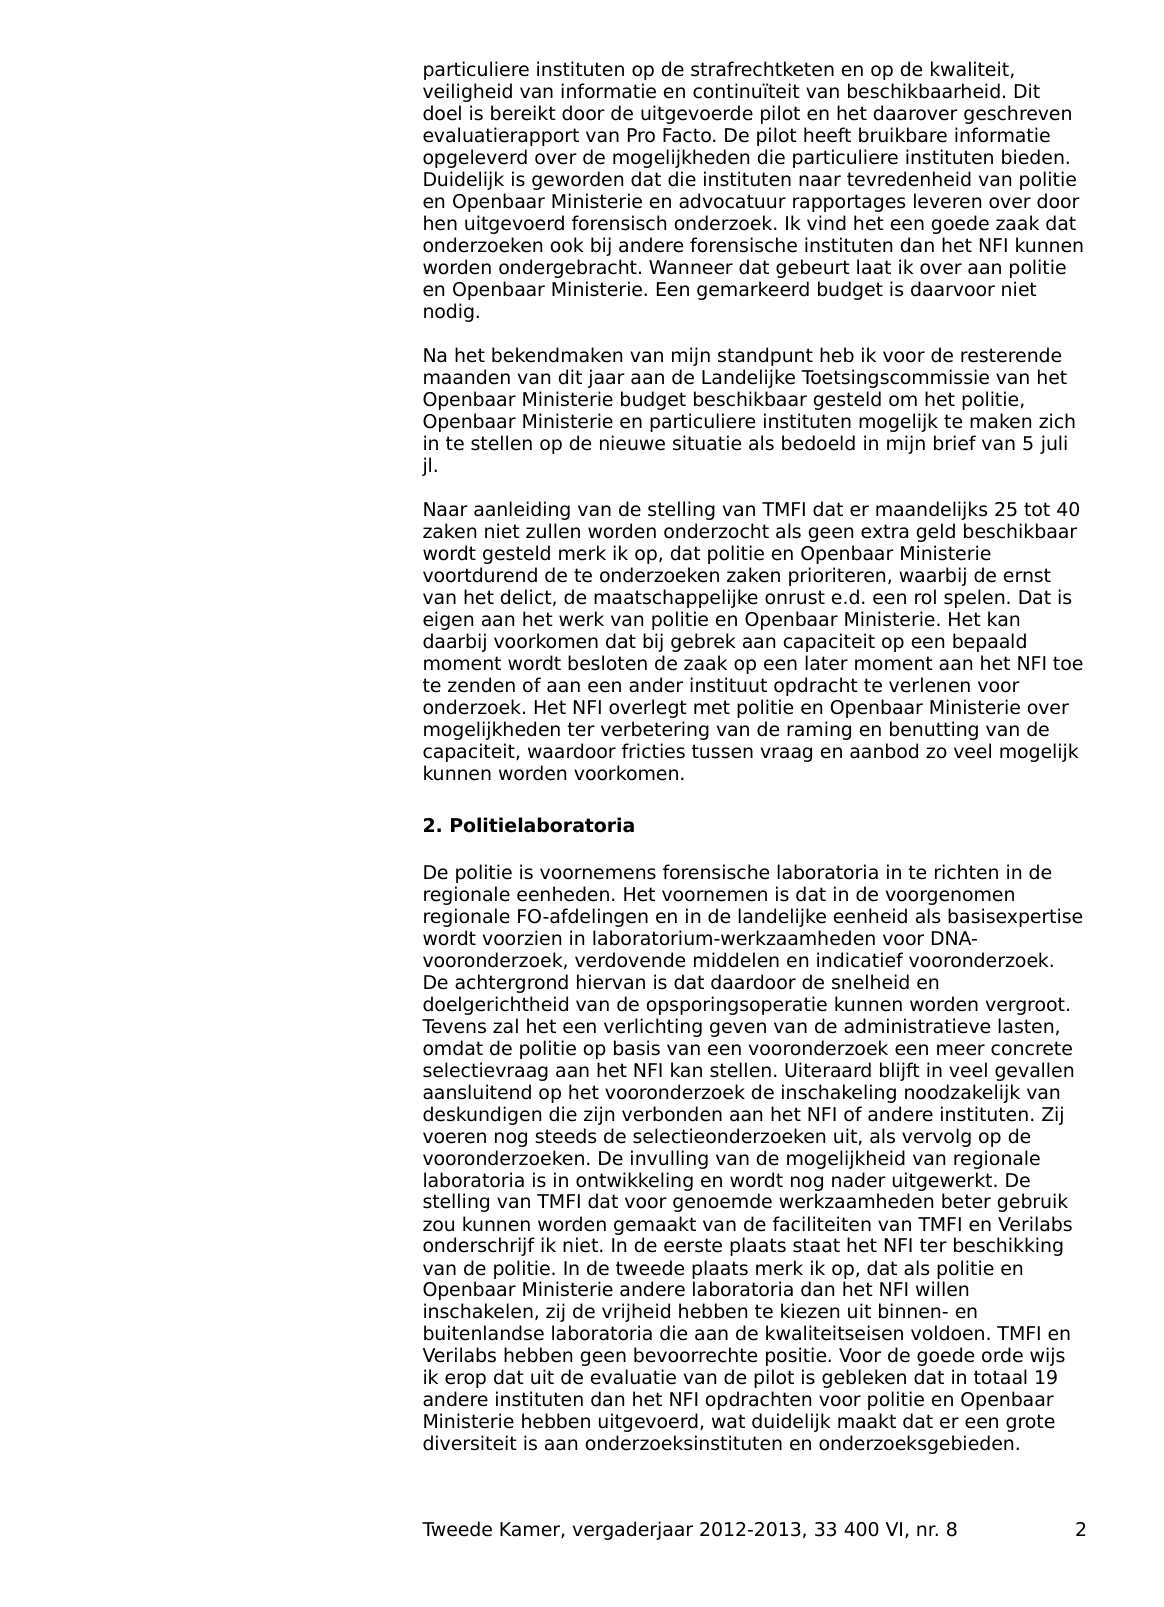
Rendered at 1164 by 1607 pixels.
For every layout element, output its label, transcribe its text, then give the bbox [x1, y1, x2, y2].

subtitle 2. Politielaboratoria [422, 815, 1087, 837]
text Na het bekendmaken van mijn standpunt heb ik voor de resterende maanden van dit jaar aan de Landelijke Toetsingscommissie van het Openbaar Ministerie budget beschikbaar gesteld om het politie, Openbaar Ministerie en particuliere instituten mogelijk te maken zich in te stellen op de nieuwe situatie als bedoeld in mijn brief van 5 juli jl. [422, 345, 1087, 477]
text Naar aanleiding van de stelling van TMFI dat er maandelijks 25 tot 40 zaken niet zullen worden onderzocht als geen extra geld beschikbaar wordt gesteld merk ik op, dat politie en Openbaar Ministerie voortdurend de te onderzoeken zaken prioriteren, waarbij de ernst van het delict, de maatschappelijke onrust e.d. een rol spelen. Dat is eigen aan het werk van politie en Openbaar Ministerie. Het kan daarbij voorkomen dat bij gebrek aan capaciteit op een bepaald moment wordt besloten de zaak op een later moment aan het NFI toe te zenden of aan een ander instituut opdracht te verlenen voor onderzoek. Het NFI overlegt met politie en Openbaar Ministerie over mogelijkheden ter verbetering van de raming en benutting van de capaciteit, waardoor fricties tussen vraag en aanbod zo veel mogelijk kunnen worden voorkomen. [422, 499, 1087, 785]
text particuliere instituten op de strafrechtketen en op de kwaliteit, veiligheid van informatie en continuïteit van beschikbaarheid. Dit doel is bereikt door de uitgevoerde pilot en het daarover geschreven evaluatierapport van Pro Facto. De pilot heeft bruikbare informatie opgeleverd over de mogelijkheden die particuliere instituten bieden. Duidelijk is geworden dat die instituten naar tevredenheid van politie en Openbaar Ministerie en advocatuur rapportages leveren over door hen uitgevoerd forensisch onderzoek. Ik vind het een goede zaak dat onderzoeken ook bij andere forensische instituten dan het NFI kunnen worden ondergebracht. Wanneer dat gebeurt laat ik over aan politie en Openbaar Ministerie. Een gemarkeerd budget is daarvoor niet nodig. [422, 59, 1087, 323]
text De politie is voornemens forensische laboratoria in te richten in de regionale eenheden. Het voornemen is dat in de voorgenomen regionale FO-afdelingen en in de landelijke eenheid als basisexpertise wordt voorzien in laboratorium-werkzaamheden voor DNA-vooronderzoek, verdovende middelen en indicatief vooronderzoek. De achtergrond hiervan is dat daardoor de snelheid en doelgerichtheid van de opsporingsoperatie kunnen worden vergroot. Tevens zal het een verlichting geven van de administratieve lasten, omdat de politie op basis van een vooronderzoek een meer concrete selectievraag aan het NFI kan stellen. Uiteraard blijft in veel gevallen aansluitend op het vooronderzoek de inschakeling noodzakelijk van deskundigen die zijn verbonden aan het NFI of andere instituten. Zij voeren nog steeds de selectieonderzoeken uit, als vervolg op de vooronderzoeken. De invulling van de mogelijkheid van regionale laboratoria is in ontwikkeling en wordt nog nader uitgewerkt. De stelling van TMFI dat voor genoemde werkzaamheden beter gebruik zou kunnen worden gemaakt van de faciliteiten van TMFI en Verilabs onderschrijf ik niet. In de eerste plaats staat het NFI ter beschikking van de politie. In de tweede plaats merk ik op, dat als politie en Openbaar Ministerie andere laboratoria dan het NFI willen inschakelen, zij de vrijheid hebben te kiezen uit binnen- en buitenlandse laboratoria die aan de kwaliteitseisen voldoen. TMFI en Verilabs hebben geen bevoorrechte positie. Voor de goede orde wijs ik erop dat uit de evaluatie van de pilot is gebleken dat in totaal 19 andere instituten dan het NFI opdrachten voor politie en Openbaar Ministerie hebben uitgevoerd, wat duidelijk maakt dat er een grote diversiteit is aan onderzoeksinstituten en onderzoeksgebieden. [422, 862, 1087, 1455]
